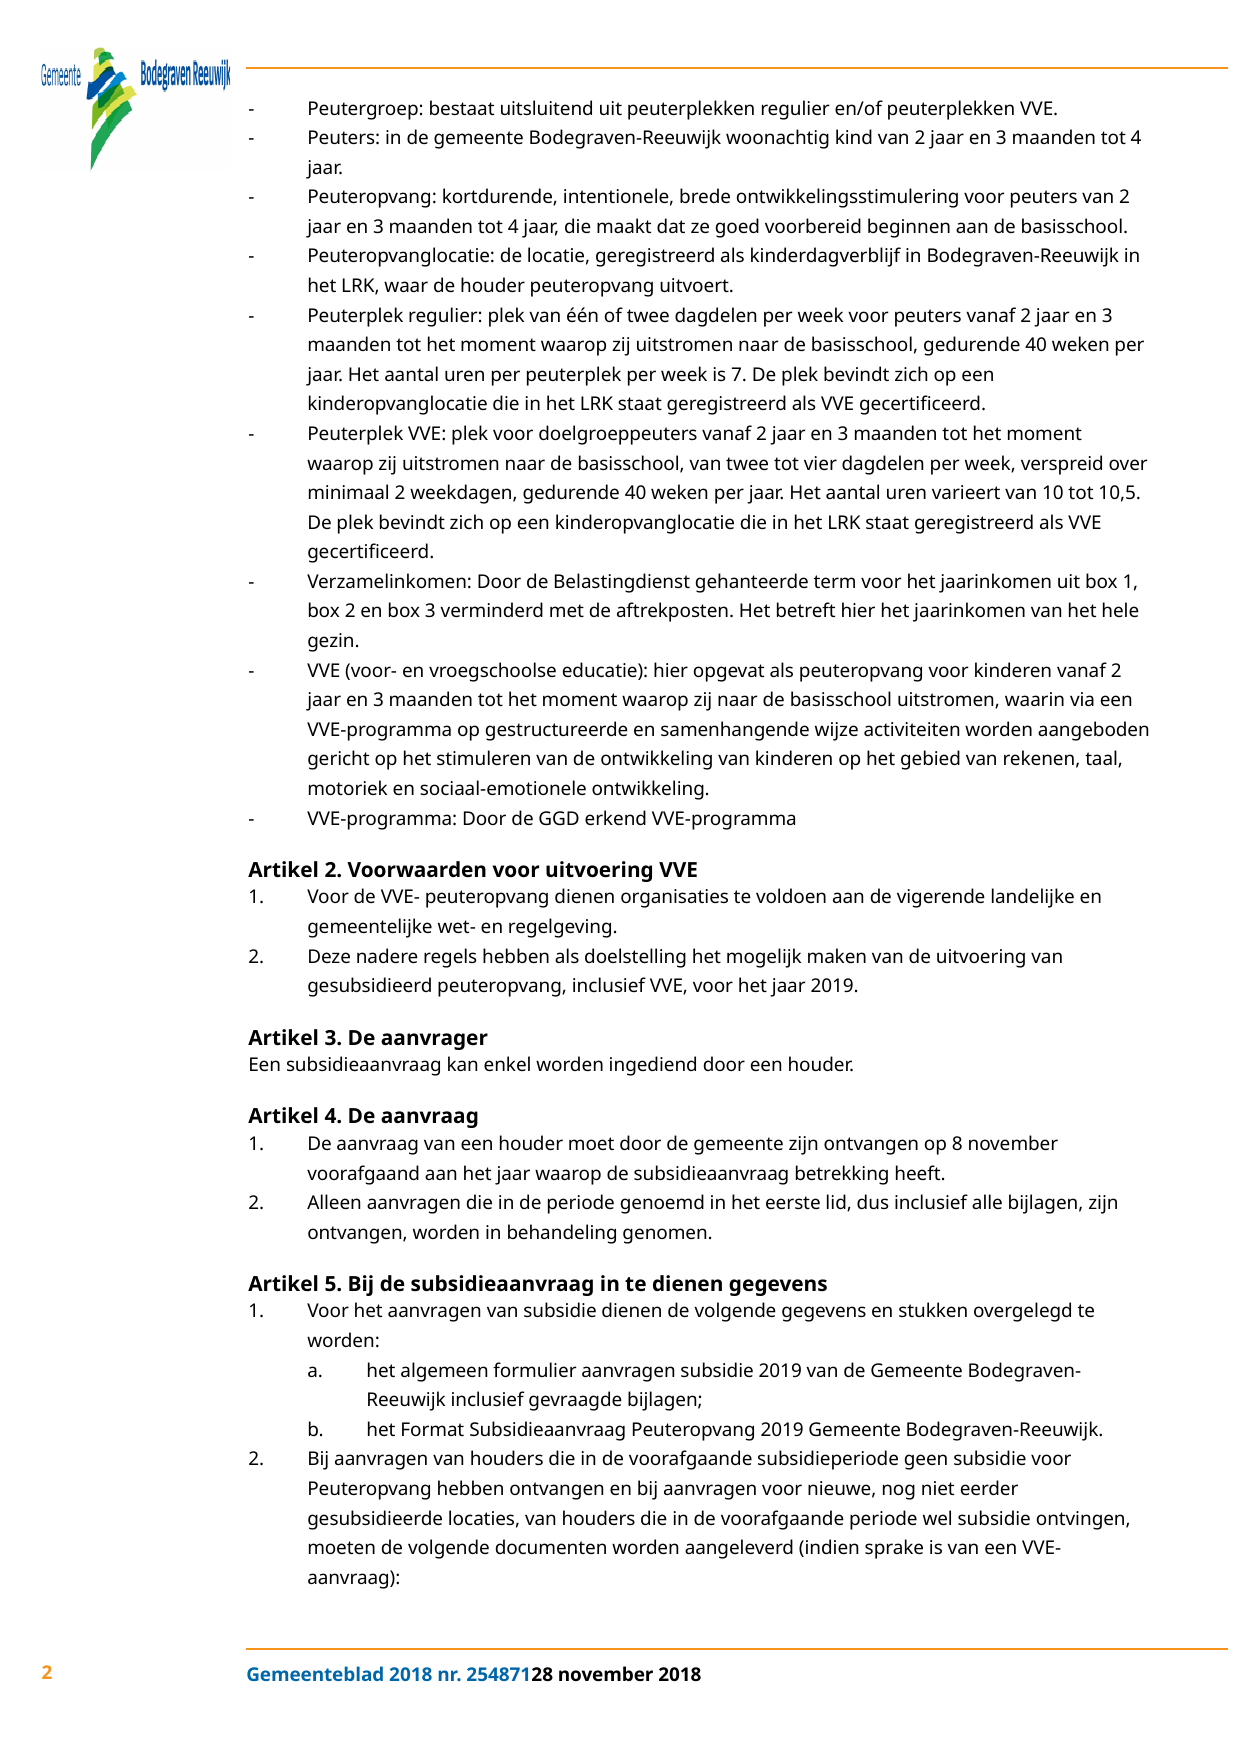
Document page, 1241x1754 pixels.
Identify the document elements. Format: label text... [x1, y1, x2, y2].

text Artikel 2. Voorwaarden voor uitvoering VVE [248, 855, 1152, 884]
list Deze nadere regels hebben als doelstelling het mogelijk maken van de uitvoering van gesubsidieerd peuteropvang, inclusief VVE, voor het jaar 2019. [248, 943, 1152, 998]
list Peuteropvang: kortdurende, intentionele, brede ontwikkelingsstimulering voor peuters van 2 jaar en 3 maanden tot 4 jaar, die maakt dat ze goed voorbereid beginnen aan de basisschool. [248, 183, 1152, 239]
list VVE (voor- en vroegschoolse educatie): hier opgevat als peuteropvang voor kinderen vanaf 2 jaar en 3 maanden tot het moment waarop zij naar de basisschool uitstromen, waarin via een VVE-programma op gestructureerde en samenhangende wijze activiteiten worden aangeboden gericht op het stimuleren van de ontwikkeling van kinderen op het gebied van rekenen, taal, motoriek en sociaal-emotionele ontwikkeling. [248, 657, 1152, 801]
list VVE-programma: Door de GGD erkend VVE-programma [248, 805, 1152, 831]
list Bij aanvragen van houders die in de voorafgaande subsidieperiode geen subsidie voor Peuteropvang hebben ontvangen en bij aanvragen voor nieuwe, nog niet eerder gesubsidieerde locaties, van houders die in de voorafgaande periode wel subsidie ontvingen, moeten de volgende documenten worden aangeleverd (indien sprake is van een VVE-aanvraag): [248, 1446, 1152, 1590]
picture [41, 47, 231, 172]
list Peutergroep: bestaat uitsluitend uit peuterplekken regulier en/of peuterplekken VVE. [248, 95, 1152, 121]
list Voor het aanvragen van subsidie dienen de volgende gegevens en stukken overgelegd te worden: [248, 1298, 1152, 1353]
text Artikel 3. De aanvrager [248, 1023, 1152, 1051]
list Peuteropvanglocatie: de locatie, geregistreerd als kinderdagverblijf in Bodegraven-Reeuwijk in het LRK, waar de houder peuteropvang uitvoert. [248, 243, 1152, 298]
list Peuterplek VVE: plek voor doelgroeppeuters vanaf 2 jaar en 3 maanden tot het moment waarop zij uitstromen naar de basisschool, van twee tot vier dagdelen per week, verspreid over minimaal 2 weekdagen, gedurende 40 weken per jaar. Het aantal uren varieert van 10 tot 10,5. De plek bevindt zich op een kinderopvanglocatie die in het LRK staat geregistreerd als VVE gecertificeerd. [248, 420, 1152, 564]
list Alleen aanvragen die in de periode genoemd in het eerste lid, dus inclusief alle bijlagen, zijn ontvangen, worden in behandeling genomen. [248, 1189, 1152, 1244]
list het Format Subsidieaanvraag Peuteropvang 2019 Gemeente Bodegraven-Reeuwijk. [307, 1416, 1152, 1442]
list Peuterplek regulier: plek van één of twee dagdelen per week voor peuters vanaf 2 jaar en 3 maanden tot het moment waarop zij uitstromen naar de basisschool, gedurende 40 weken per jaar. Het aantal uren per peuterplek per week is 7. De plek bevindt zich op een kinderopvanglocatie die in het LRK staat geregistreerd als VVE gecertificeerd. [248, 302, 1152, 416]
text Artikel 4. De aanvraag [248, 1102, 1152, 1130]
list De aanvraag van een houder moet door de gemeente zijn ontvangen op 8 november voorafgaand aan het jaar waarop de subsidieaanvraag betrekking heeft. [248, 1130, 1152, 1185]
text Een subsidieaanvraag kan enkel worden ingediend door een houder. [248, 1051, 1152, 1077]
text Artikel 5. Bij de subsidieaanvraag in te dienen gegevens [248, 1269, 1152, 1298]
list Verzamelinkomen: Door de Belastingdienst gehanteerde term voor het jaarinkomen uit box 1, box 2 en box 3 verminderd met de aftrekposten. Het betreft hier het jaarinkomen van het hele gezin. [248, 568, 1152, 653]
list Voor de VVE- peuteropvang dienen organisaties te voldoen aan de vigerende landelijke en gemeentelijke wet- en regelgeving. [248, 884, 1152, 939]
list het algemeen formulier aanvragen subsidie 2019 van de Gemeente Bodegraven-Reeuwijk inclusief gevraagde bijlagen; [307, 1357, 1152, 1412]
list Peuters: in de gemeente Bodegraven-Reeuwijk woonachtig kind van 2 jaar en 3 maanden tot 4 jaar. [248, 124, 1152, 180]
